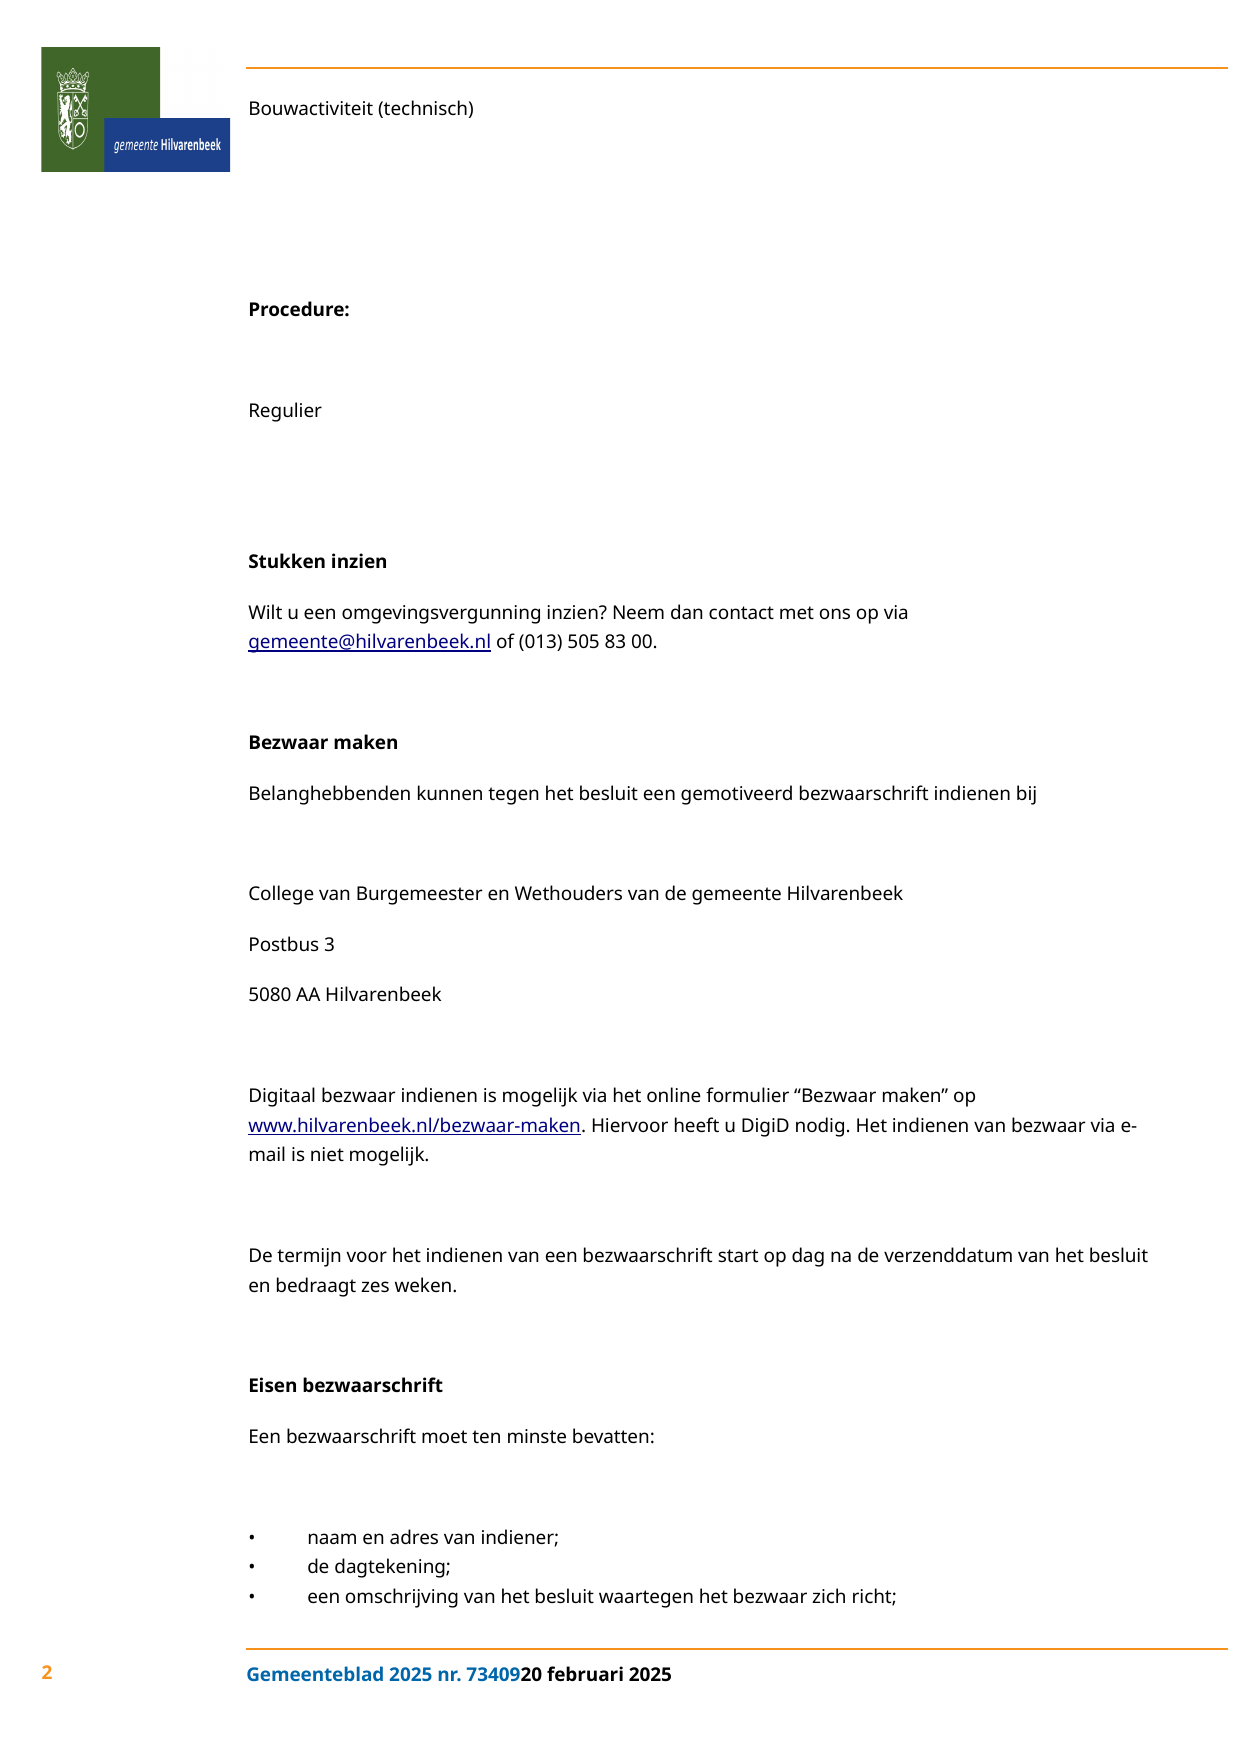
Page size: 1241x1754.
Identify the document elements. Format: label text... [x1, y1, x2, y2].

text Een bezwaarschrift moet ten minste bevatten: [248, 1423, 1152, 1449]
text 5080 AA Hilvarenbeek [248, 981, 1152, 1007]
text Wilt u een omgevingsvergunning inzien? Neem dan contact met ons op via gemeente@hilvarenbeek.nl of (013) 505 83 00. [248, 599, 1152, 654]
list de dagtekening; [248, 1553, 1152, 1579]
list naam en adres van indiener; [248, 1524, 1152, 1550]
text Belanghebbenden kunnen tegen het besluit een gemotiveerd bezwaarschrift indienen bij [248, 780, 1152, 806]
picture [41, 47, 231, 172]
text Regulier [248, 397, 1152, 423]
text De termijn voor het indienen van een bezwaarschrift start op dag na de verzenddatum van het besluit en bedraagt zes weken. [248, 1242, 1152, 1298]
text College van Burgemeester en Wethouders van de gemeente Hilvarenbeek [248, 881, 1152, 906]
text Postbus 3 [248, 931, 1152, 957]
text Eisen bezwaarschrift [248, 1373, 1152, 1398]
text Digitaal bezwaar indienen is mogelijk via het online formulier “Bezwaar maken” op www.hilvarenbeek.nl/bezwaar-maken. Hiervoor heeft u DigiD nodig. Het indienen van bezwaar via e-mail is niet mogelijk. [248, 1082, 1152, 1167]
list een omschrijving van het besluit waartegen het bezwaar zich richt; [248, 1583, 1152, 1609]
text Stukken inzien [248, 548, 1152, 574]
text Bouwactiviteit (technisch) [248, 95, 1152, 121]
text Procedure: [248, 296, 1152, 322]
text Bezwaar maken [248, 729, 1152, 755]
